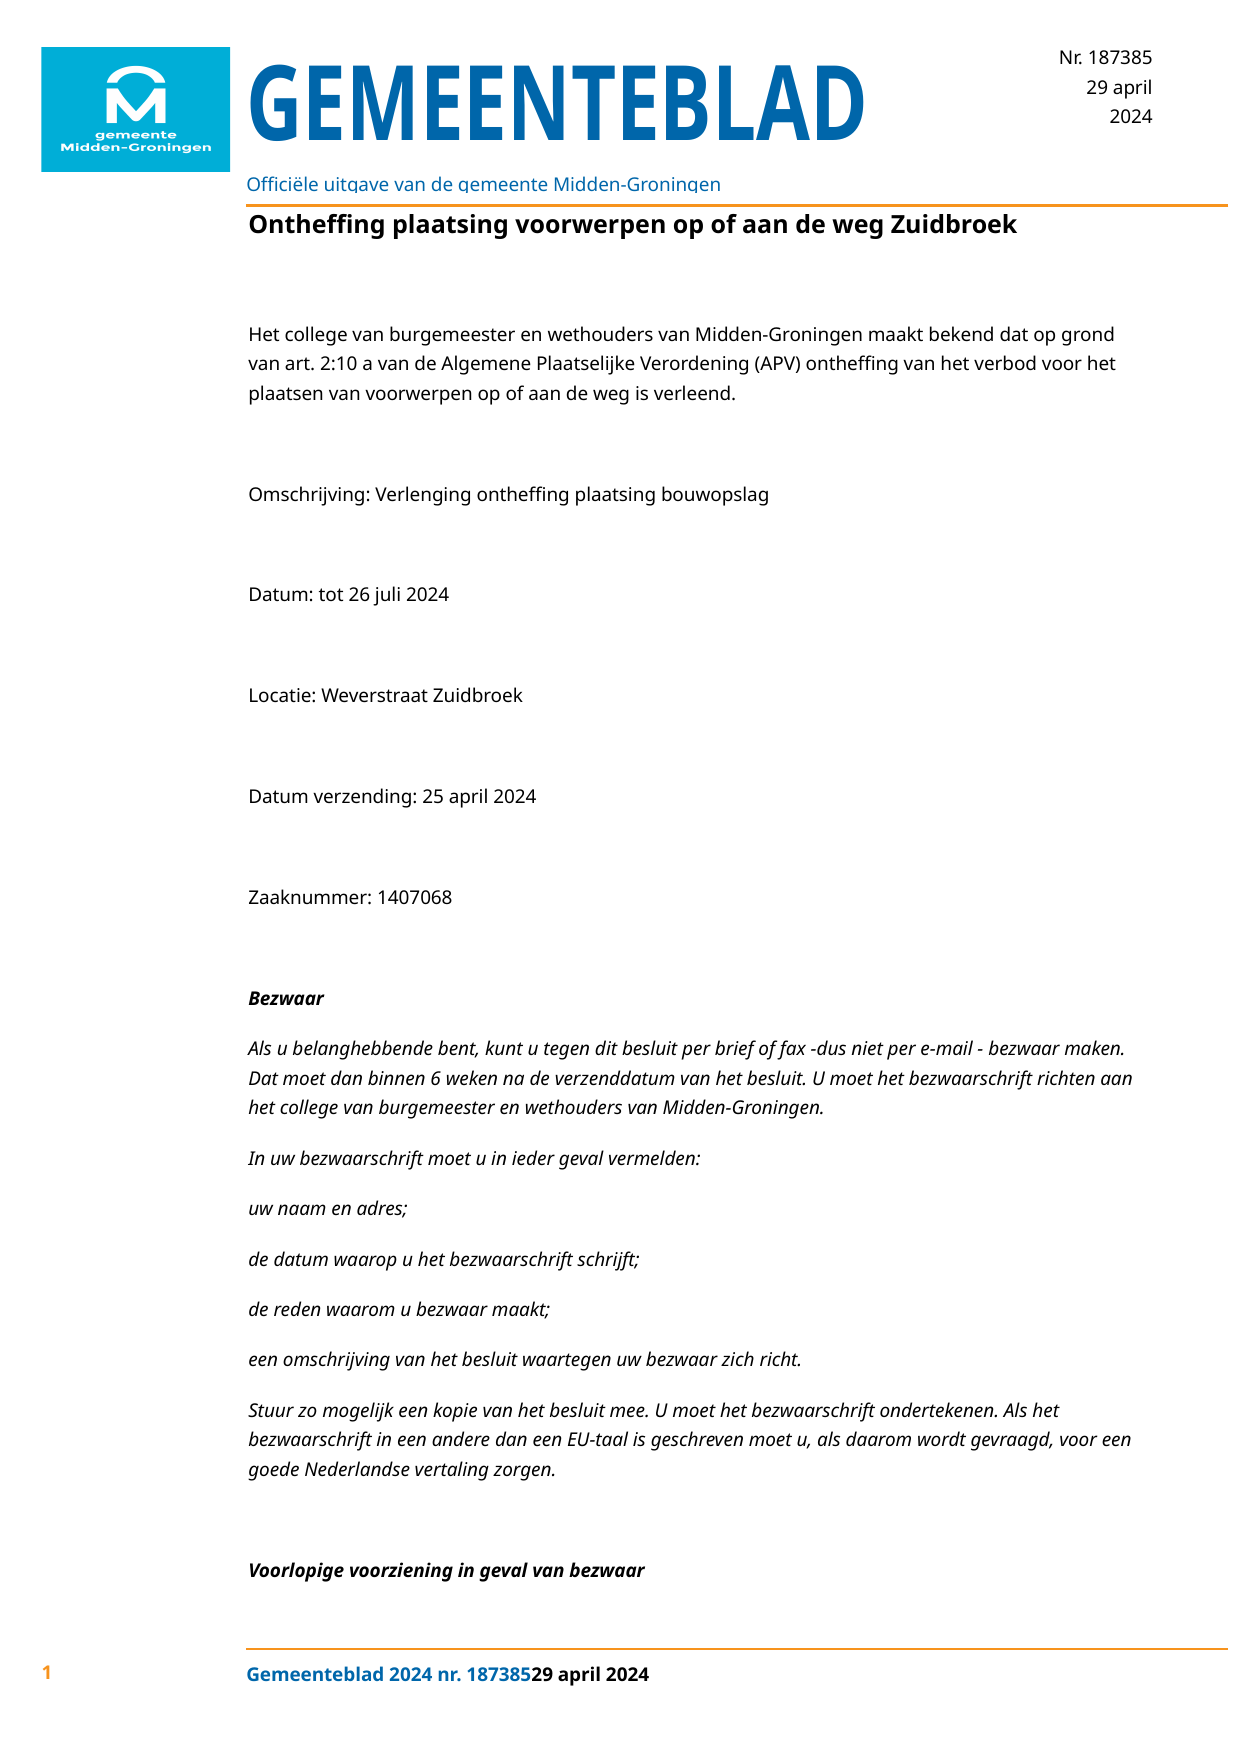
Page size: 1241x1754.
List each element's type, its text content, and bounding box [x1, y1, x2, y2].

text Ontheffing plaatsing voorwerpen op of aan de weg Zuidbroek [248, 207, 1152, 241]
text Zaaknummer: 1407068 [248, 884, 1152, 910]
text de reden waarom u bezwaar maakt; [248, 1296, 1152, 1322]
text Bezwaar [248, 985, 1152, 1011]
text Omschrijving: Verlenging ontheffing plaatsing bouwopslag [248, 481, 1152, 506]
text uw naam en adres; [248, 1195, 1152, 1221]
text Het college van burgemeester en wethouders van Midden-Groningen maakt bekend dat op grond van art. 2:10 a van de Algemene Plaatselijke Verordening (APV) ontheffing van het verbod voor het plaatsen van voorwerpen op of aan de weg is verleend. [248, 321, 1152, 406]
text Datum: tot 26 juli 2024 [248, 582, 1152, 607]
text In uw bezwaarschrift moet u in ieder geval vermelden: [248, 1145, 1152, 1171]
text Als u belanghebbende bent, kunt u tegen dit besluit per brief of fax -dus niet per e-mail - bezwaar maken. Dat moet dan binnen 6 weken na de verzenddatum van het besluit. U moet het bezwaarschrift richten aan het college van burgemeester en wethouders van Midden-Groningen. [248, 1035, 1152, 1120]
text Stuur zo mogelijk een kopie van het besluit mee. U moet het bezwaarschrift ondertekenen. Als het bezwaarschrift in een andere dan een EU-taal is geschreven moet u, als daarom wordt gevraagd, voor een goede Nederlandse vertaling zorgen. [248, 1397, 1152, 1482]
picture [184, 146, 190, 153]
text Voorlopige voorziening in geval van bezwaar [248, 1557, 1152, 1583]
text een omschrijving van het besluit waartegen uw bezwaar zich richt. [248, 1347, 1152, 1372]
text Locatie: Weverstraat Zuidbroek [248, 682, 1152, 708]
text Datum verzending: 25 april 2024 [248, 783, 1152, 809]
picture [107, 89, 165, 122]
picture [108, 66, 164, 82]
text de datum waarop u het bezwaarschrift schrijft; [248, 1246, 1152, 1271]
